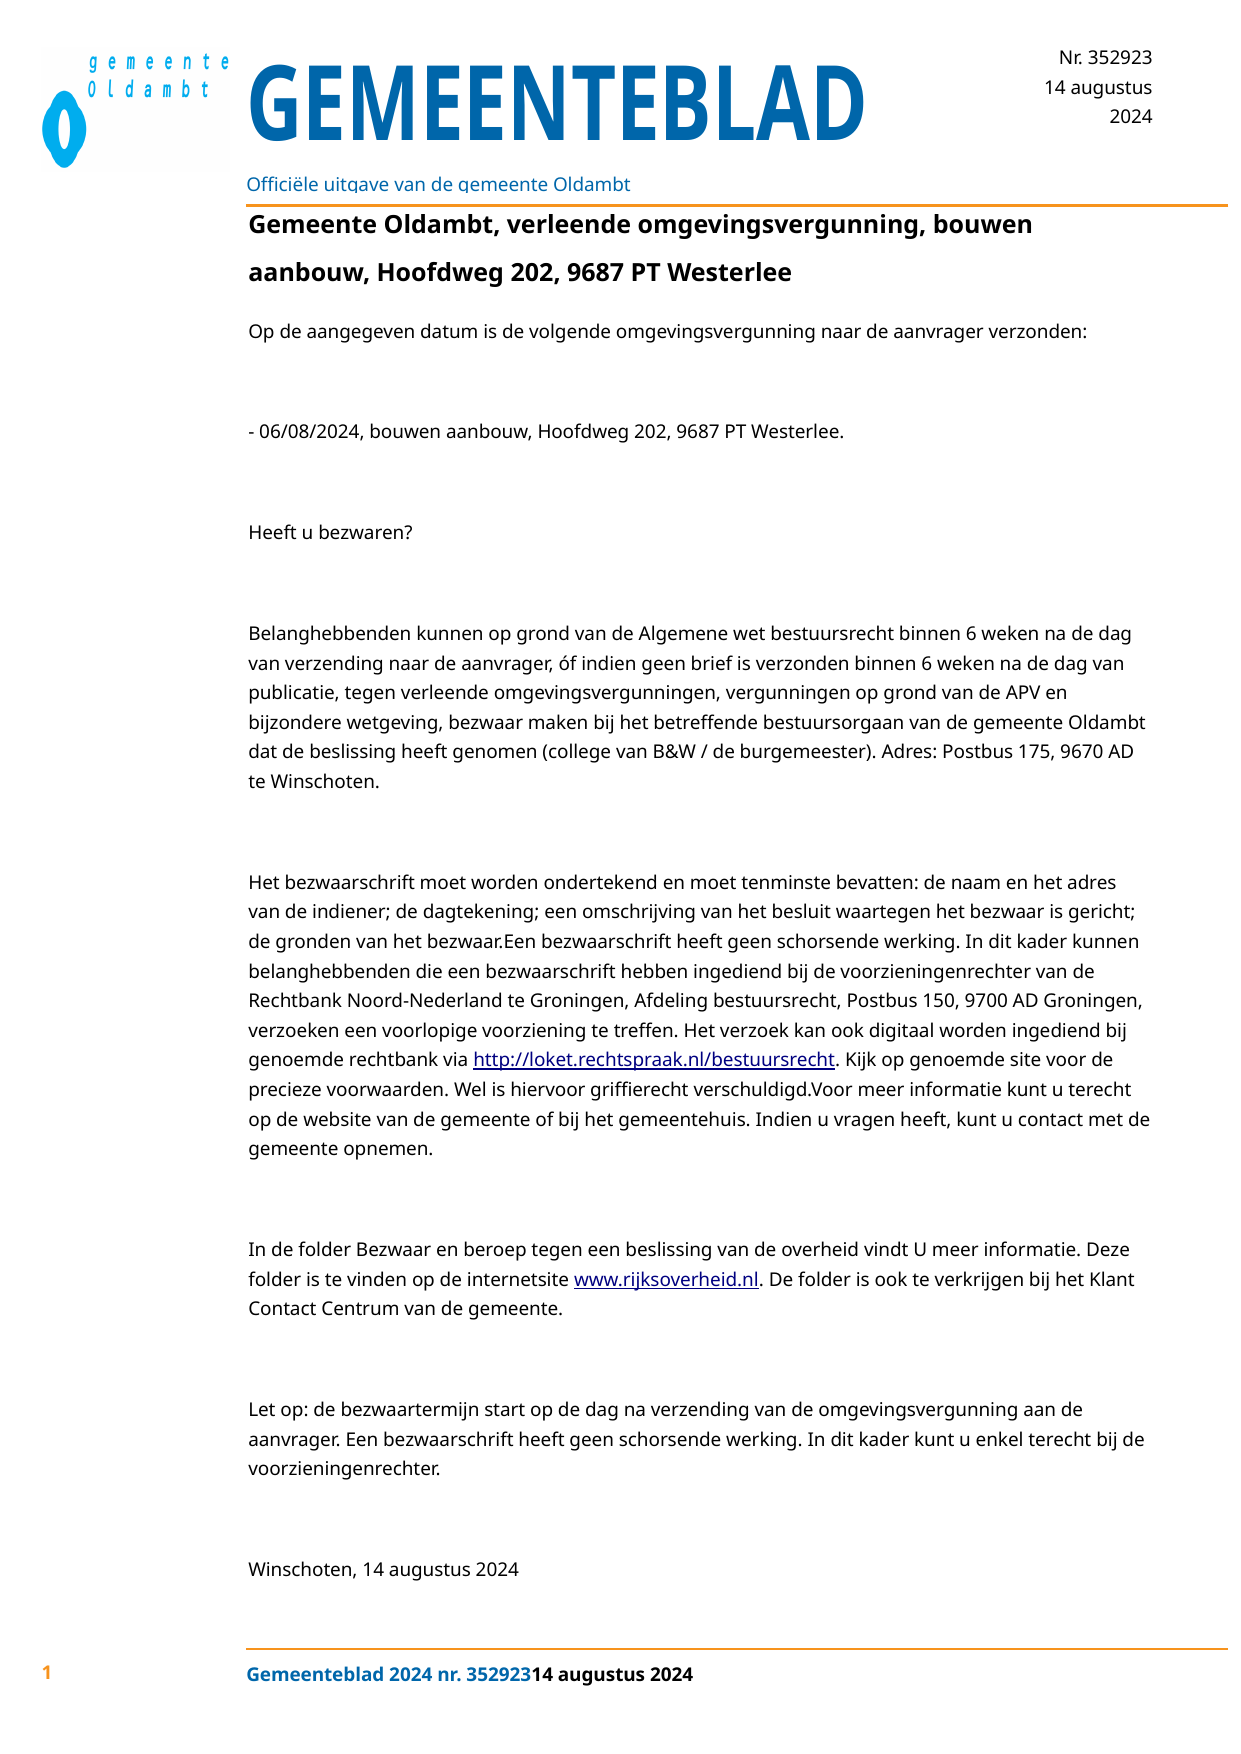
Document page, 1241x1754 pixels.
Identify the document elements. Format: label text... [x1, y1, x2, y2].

text Let op: de bezwaartermijn start op de dag na verzending van de omgevingsvergunning aan de aanvrager. Een bezwaarschrift heeft geen schorsende werking. In dit kader kunt u enkel terecht bij de voorzieningenrechter. [248, 1396, 1152, 1481]
text Het bezwaarschrift moet worden ondertekend en moet tenminste bevatten: de naam en het adres van de indiener; de dagtekening; een omschrijving van het besluit waartegen het bezwaar is gericht; de gronden van het bezwaar.Een bezwaarschrift heeft geen schorsende werking. In dit kader kunnen belanghebbenden die een bezwaarschrift hebben ingediend bij de voorzieningenrechter van de Rechtbank Noord-Nederland te Groningen, Afdeling bestuursrecht, Postbus 150, 9700 AD Groningen, verzoeken een voorlopige voorziening te treffen. Het verzoek kan ook digitaal worden ingediend bij genoemde rechtbank via http://loket.rechtspraak.nl/bestuursrecht. Kijk op genoemde site voor de precieze voorwaarden. Wel is hiervoor griffierecht verschuldigd.Voor meer informatie kunt u terecht op de website van de gemeente of bij het gemeentehuis. Indien u vragen heeft, kunt u contact met de gemeente opnemen. [248, 869, 1152, 1161]
text Belanghebbenden kunnen op grond van de Algemene wet bestuursrecht binnen 6 weken na de dag van verzending naar de aanvrager, óf indien geen brief is verzonden binnen 6 weken na de dag van publicatie, tegen verleende omgevingsvergunningen, vergunningen op grond van de APV en bijzondere wetgeving, bezwaar maken bij het betreffende bestuursorgaan van de gemeente Oldambt dat de beslissing heeft genomen (college van B&W / de burgemeester). Adres: Postbus 175, 9670 AD te Winschoten. [248, 620, 1152, 794]
text Heeft u bezwaren? [248, 519, 1152, 545]
text - 06/08/2024, bouwen aanbouw, Hoofdweg 202, 9687 PT Westerlee. [248, 419, 1152, 444]
text In de folder Bezwaar en beroep tegen een beslissing van de overheid vindt U meer informatie. Deze folder is te vinden op de internetsite www.rijksoverheid.nl. De folder is ook te verkrijgen bij het Klant Contact Centrum van de gemeente. [248, 1236, 1152, 1321]
text Winschoten, 14 augustus 2024 [248, 1556, 1152, 1582]
text Gemeente Oldambt, verleende omgevingsvergunning, bouwen aanbouw, Hoofdweg 202, 9687 PT Westerlee [248, 207, 1152, 288]
picture [41, 47, 231, 172]
text Op de aangegeven datum is de volgende omgevingsvergunning naar de aanvrager verzonden: [248, 318, 1152, 344]
